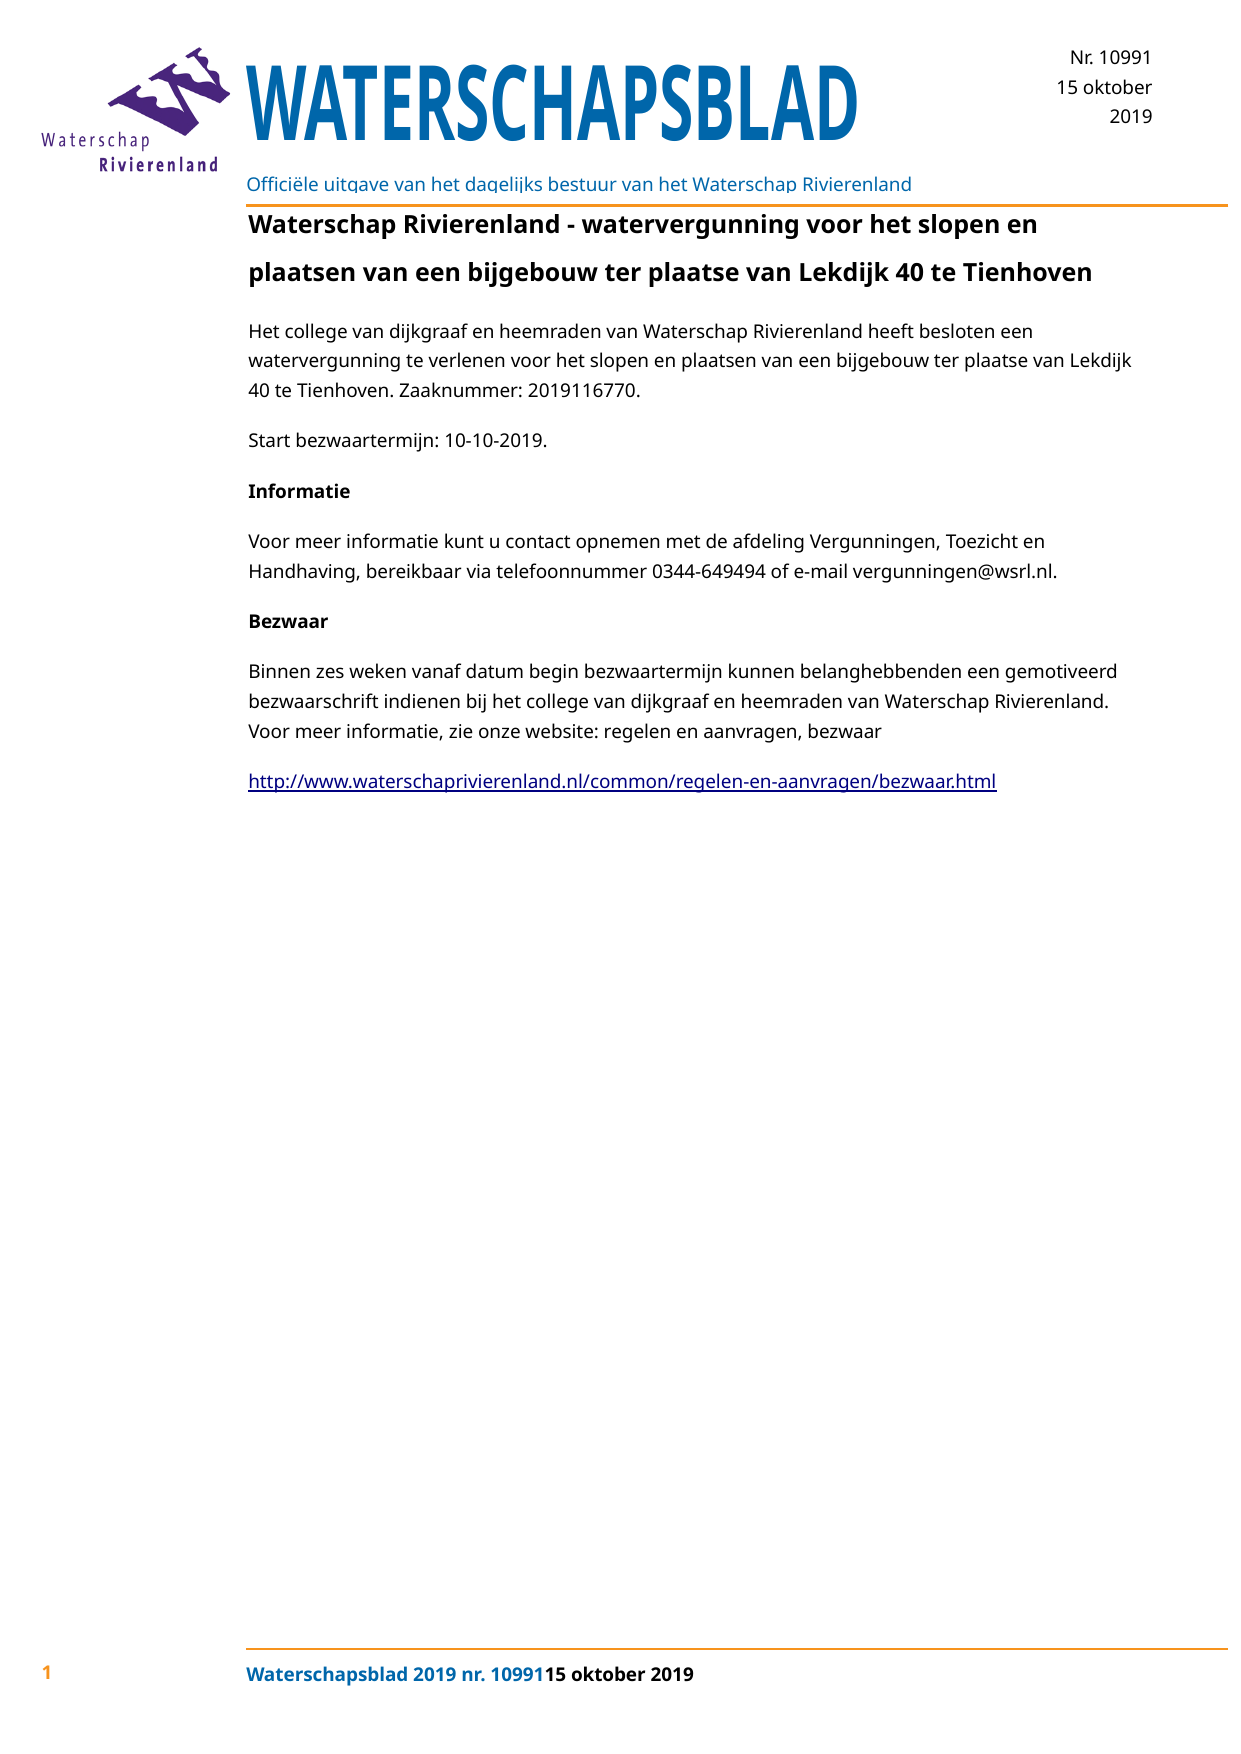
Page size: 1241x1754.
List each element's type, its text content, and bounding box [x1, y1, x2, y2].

text Binnen zes weken vanaf datum begin bezwaartermijn kunnen belanghebbenden een gemotiveerd bezwaarschrift indienen bij het college van dijkgraaf en heemraden van Waterschap Rivierenland. Voor meer informatie, zie onze website: regelen en aanvragen, bezwaar [248, 659, 1152, 744]
text Bezwaar [248, 608, 1152, 634]
text Het college van dijkgraaf en heemraden van Waterschap Rivierenland heeft besloten een watervergunning te verlenen voor het slopen en plaatsen van een bijgebouw ter plaatse van Lekdijk 40 te Tienhoven. Zaaknummer: 2019116770. [248, 318, 1152, 403]
text Voor meer informatie kunt u contact opnemen met de afdeling Vergunningen, Toezicht en Handhaving, bereikbaar via telefoonnummer 0344-649494 of e-mail vergunningen@wsrl.nl. [248, 528, 1152, 584]
text Waterschap Rivierenland - watervergunning voor het slopen en plaatsen van een bijgebouw ter plaatse van Lekdijk 40 te Tienhoven [248, 207, 1152, 288]
text Start bezwaartermijn: 10-10-2019. [248, 427, 1152, 453]
text Informatie [248, 478, 1152, 504]
text http://www.waterschaprivierenland.nl/common/regelen-en-aanvragen/bezwaar.html [248, 768, 1152, 794]
picture [41, 47, 231, 172]
